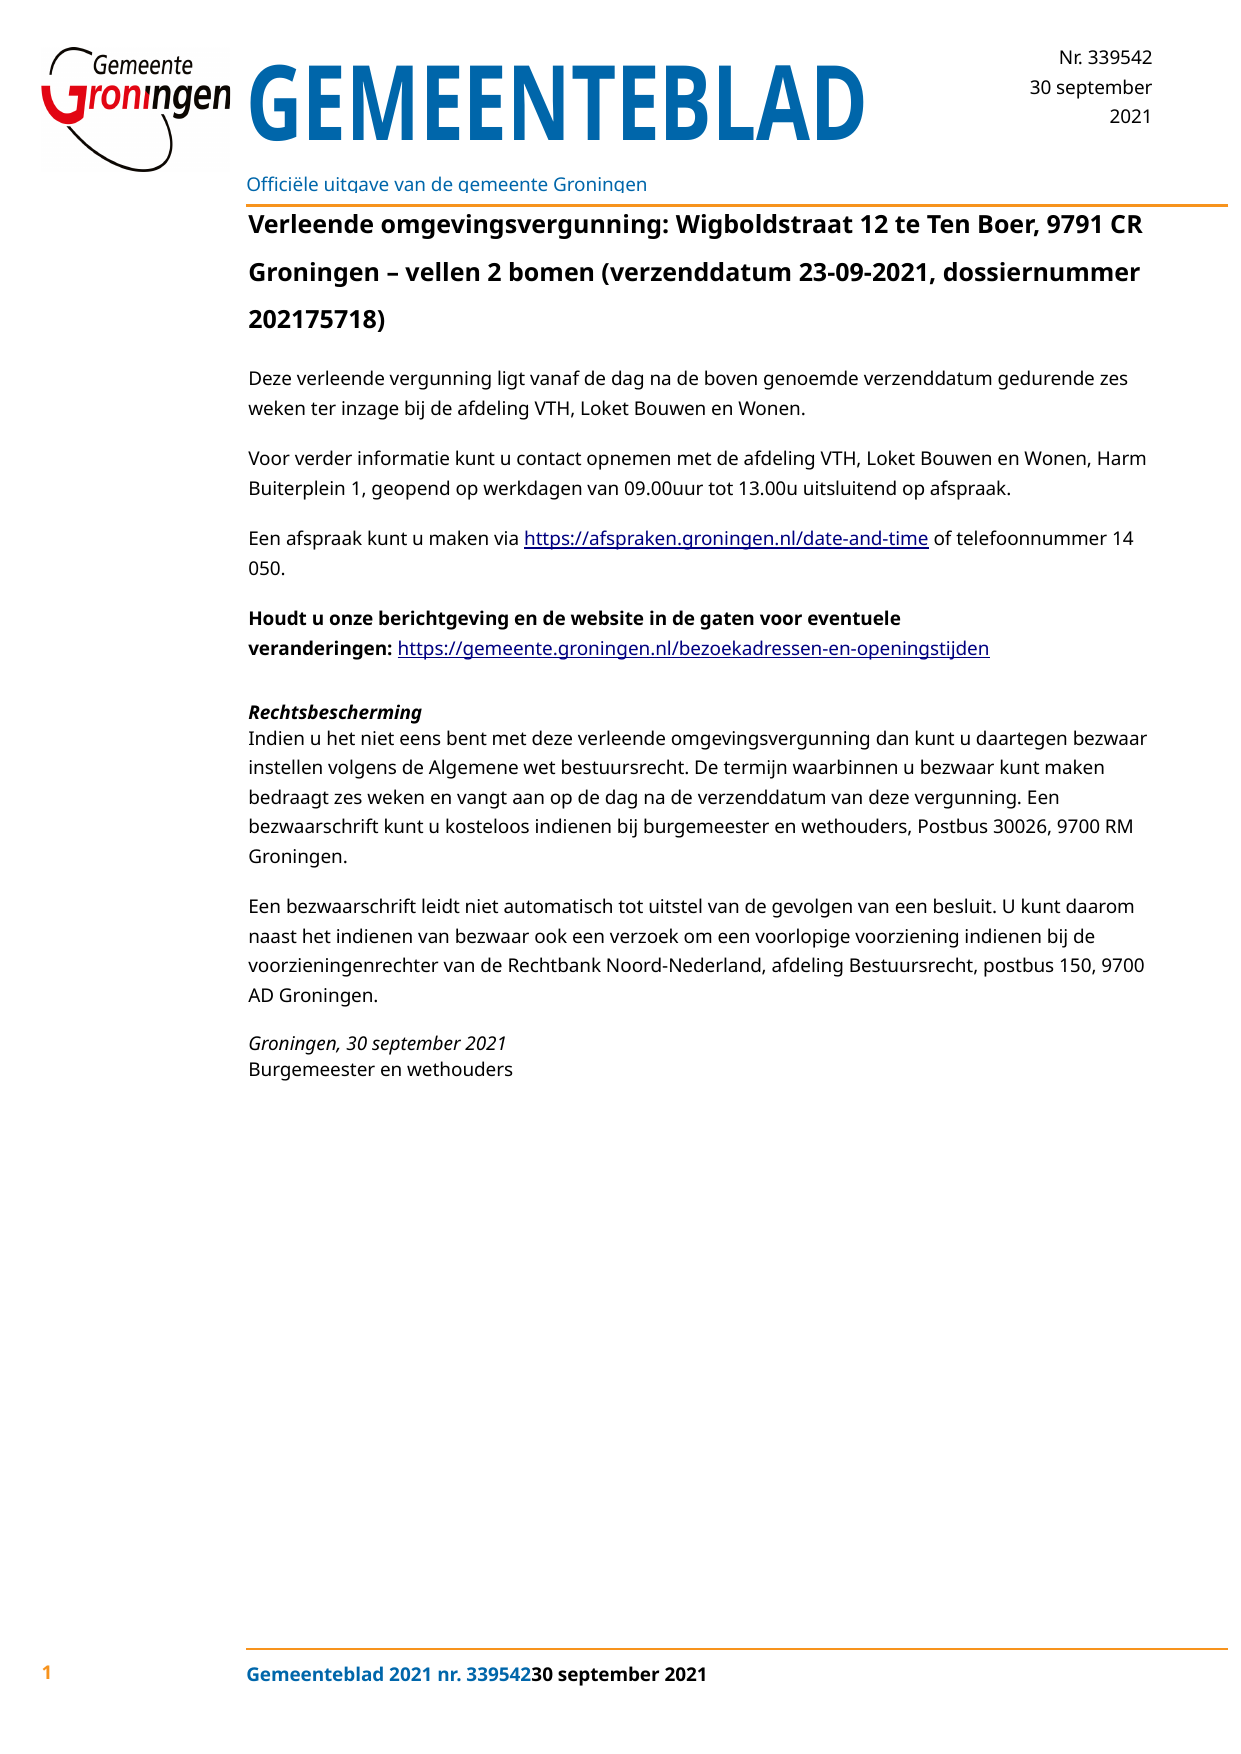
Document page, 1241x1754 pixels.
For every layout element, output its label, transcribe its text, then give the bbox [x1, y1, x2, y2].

picture [41, 47, 231, 172]
text Verleende omgevingsvergunning: Wigboldstraat 12 te Ten Boer, 9791 CR Groningen – vellen 2 bomen (verzenddatum 23-09-2021, dossiernummer 202175718) [248, 207, 1152, 336]
text Rechtsbescherming [248, 699, 1152, 725]
text Voor verder informatie kunt u contact opnemen met de afdeling VTH, Loket Bouwen en Wonen, Harm Buiterplein 1, geopend op werkdagen van 09.00uur tot 13.00u uitsluitend op afspraak. [248, 446, 1152, 501]
text Groningen, 30 september 2021 [248, 1030, 1152, 1056]
text Een afspraak kunt u maken via https://afspraken.groningen.nl/date-and-time of telefoonnummer 14 050. [248, 526, 1152, 581]
text Houdt u onze berichtgeving en de website in de gaten voor eventuele veranderingen: https://gemeente.groningen.nl/bezoekadressen-en-openingstijden [248, 606, 1152, 661]
text Een bezwaarschrift leidt niet automatisch tot uitstel van de gevolgen van een besluit. U kunt daarom naast het indienen van bezwaar ook een verzoek om een voorlopige voorziening indienen bij de voorzieningenrechter van de Rechtbank Noord-Nederland, afdeling Bestuursrecht, postbus 150, 9700 AD Groningen. [248, 893, 1152, 1008]
text Indien u het niet eens bent met deze verleende omgevingsvergunning dan kunt u daartegen bezwaar instellen volgens de Algemene wet bestuursrecht. De termijn waarbinnen u bezwaar kunt maken bedraagt zes weken en vangt aan op de dag na de verzenddatum van deze vergunning. Een bezwaarschrift kunt u kosteloos indienen bij burgemeester en wethouders, Postbus 30026, 9700 RM Groningen. [248, 725, 1152, 869]
text Deze verleende vergunning ligt vanaf de dag na de boven genoemde verzenddatum gedurende zes weken ter inzage bij de afdeling VTH, Loket Bouwen en Wonen. [248, 366, 1152, 421]
text Burgemeester en wethouders [248, 1056, 1152, 1082]
